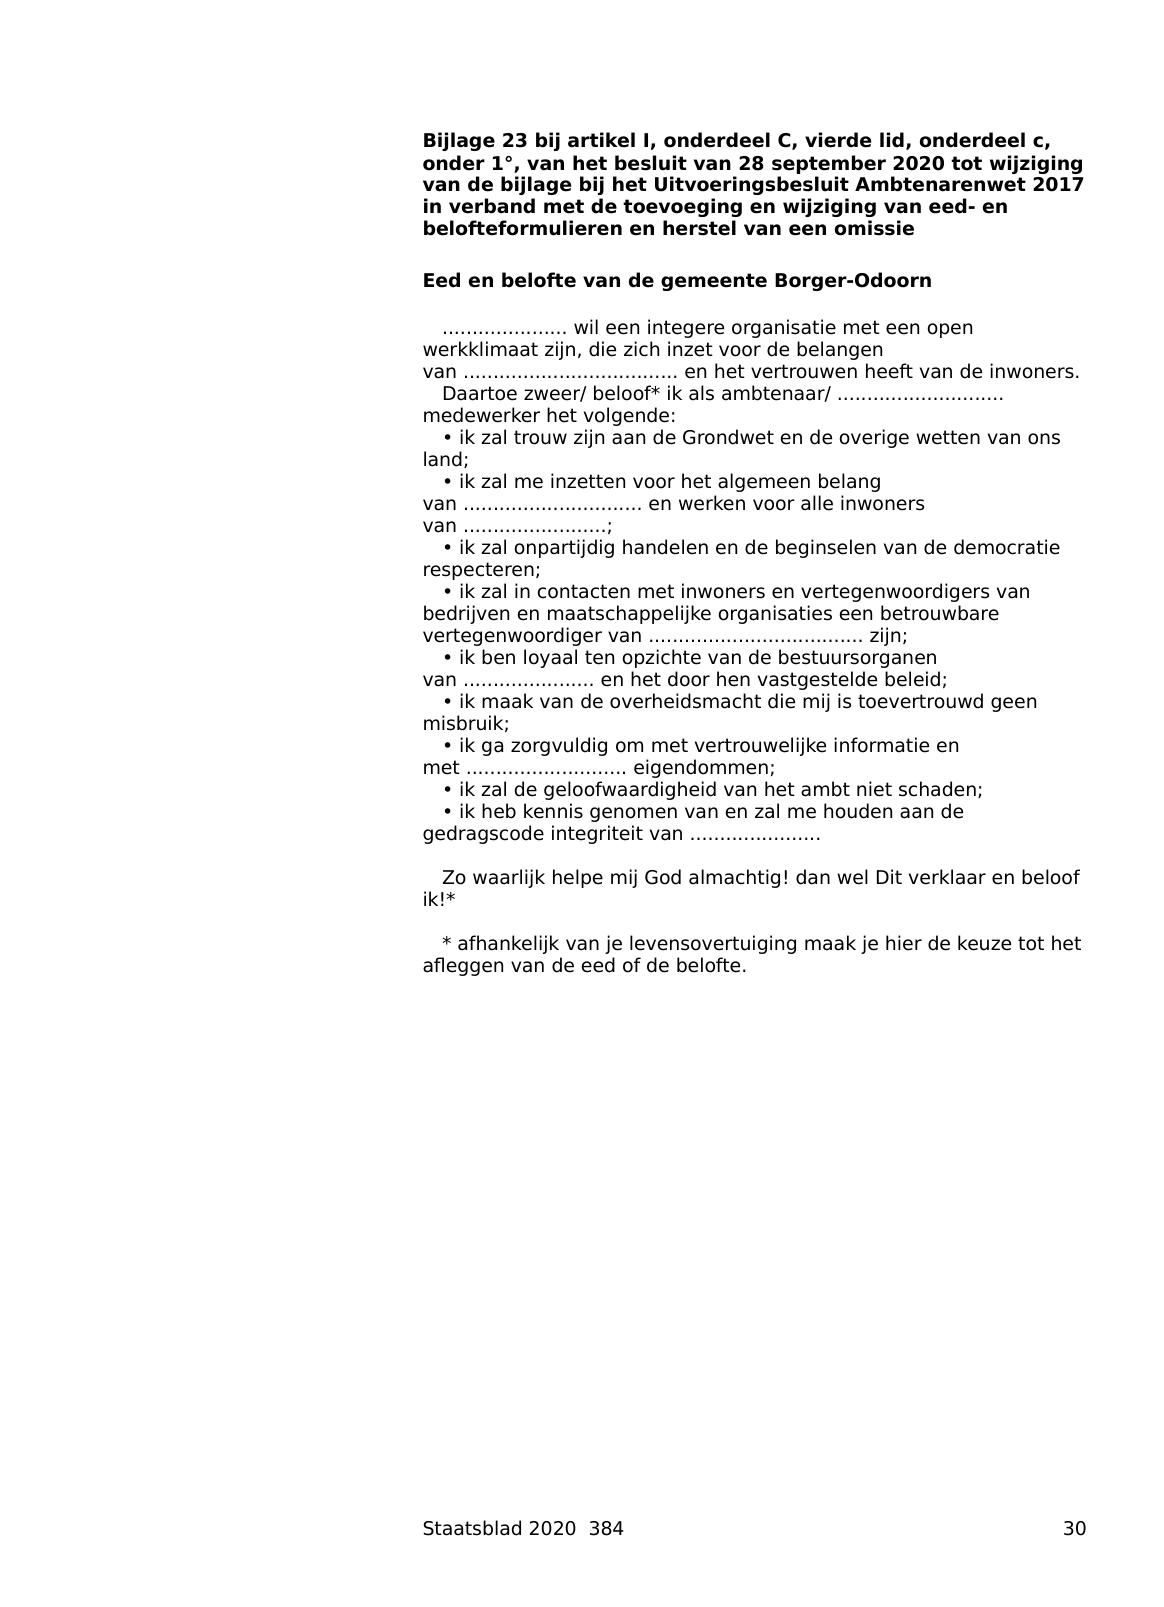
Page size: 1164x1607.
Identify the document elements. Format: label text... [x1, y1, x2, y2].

subtitle Eed en belofte van de gemeente Borger-Odoorn [422, 270, 1087, 292]
text • ik heb kennis genomen van en zal me houden aan de gedragscode integriteit van ...................... [422, 801, 1087, 845]
text • ik zal me inzetten voor het algemeen belang van .............................. en werken voor alle inwoners van ........................; [422, 471, 1087, 537]
text ..................... wil een integere organisatie met een open werkklimaat zijn, die zich inzet voor de belangen van .................................... en het vertrouwen heeft van de inwoners. [422, 317, 1087, 383]
text * afhankelijk van je levensovertuiging maak je hier de keuze tot het afleggen van de eed of de belofte. [422, 933, 1087, 977]
text • ik ga zorgvuldig om met vertrouwelijke informatie en met ........................... eigendommen; [422, 735, 1087, 779]
text • ik zal onpartijdig handelen en de beginselen van de democratie respecteren; [422, 537, 1087, 581]
text Zo waarlijk helpe mij God almachtig! dan wel Dit verklaar en beloof ik!* [422, 867, 1087, 911]
subtitle Bijlage 23 bij artikel I, onderdeel C, vierde lid, onderdeel c, onder 1°, van het besluit van 28 september 2020 tot wijziging van de bijlage bij het Uitvoeringsbesluit Ambtenarenwet 2017 in verband met de toevoeging en wijziging van eed- en belofteformulieren en herstel van een omissie [422, 130, 1087, 240]
text • ik maak van de overheidsmacht die mij is toevertrouwd geen misbruik; [422, 691, 1087, 735]
text Daartoe zweer/ beloof* ik als ambtenaar/ ............................ medewerker het volgende: [422, 383, 1087, 427]
text • ik zal de geloofwaardigheid van het ambt niet schaden; [422, 779, 1087, 801]
text • ik ben loyaal ten opzichte van de bestuursorganen van ...................... en het door hen vastgestelde beleid; [422, 647, 1087, 691]
text • ik zal in contacten met inwoners en vertegenwoordigers van bedrijven en maatschappelijke organisaties een betrouwbare vertegenwoordiger van .................................... zijn; [422, 581, 1087, 647]
text • ik zal trouw zijn aan de Grondwet en de overige wetten van ons land; [422, 427, 1087, 471]
